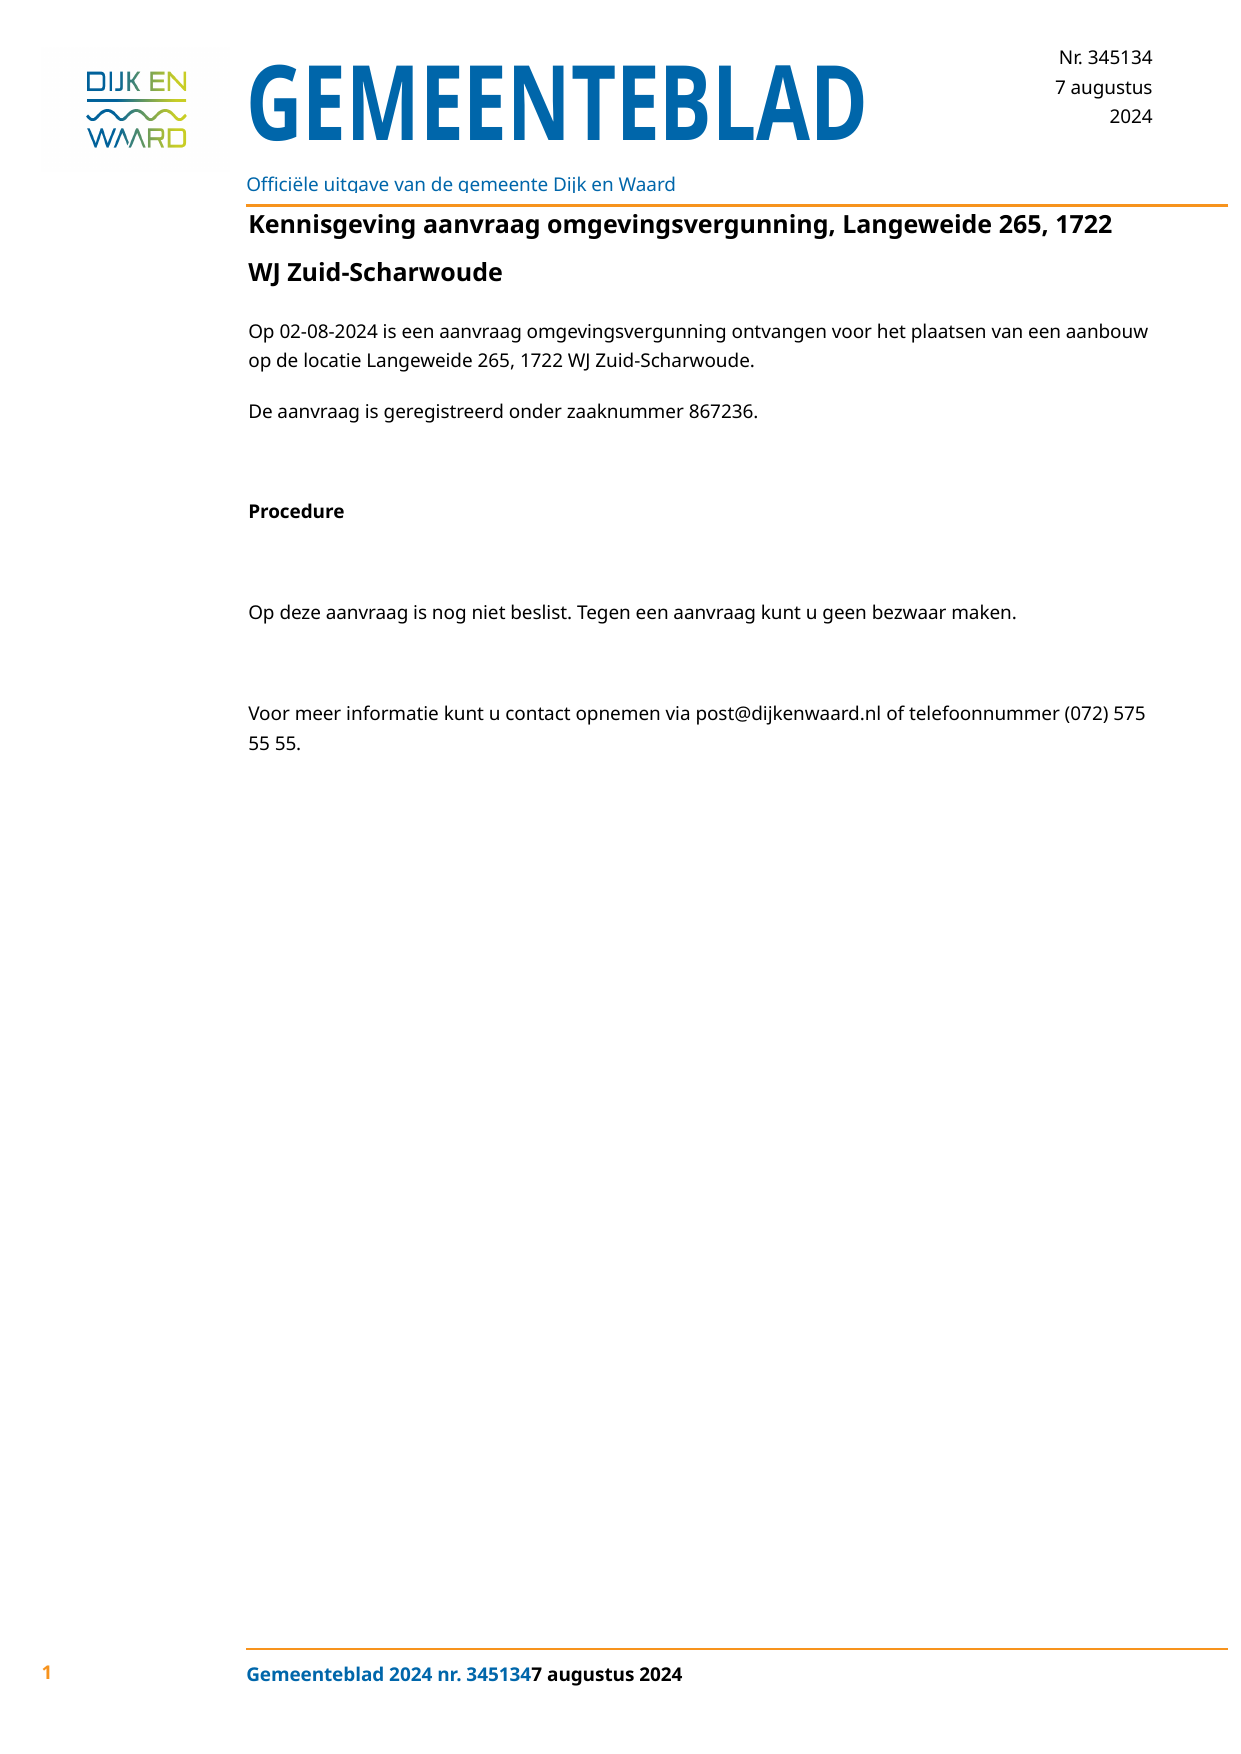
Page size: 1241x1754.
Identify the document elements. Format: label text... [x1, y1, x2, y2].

text Procedure [248, 499, 1152, 524]
picture [41, 47, 231, 172]
text Kennisgeving aanvraag omgevingsvergunning, Langeweide 265, 1722 WJ Zuid-Scharwoude [248, 207, 1152, 288]
text Op 02-08-2024 is een aanvraag omgevingsvergunning ontvangen voor het plaatsen van een aanbouw op de locatie Langeweide 265, 1722 WJ Zuid-Scharwoude. [248, 318, 1152, 373]
text Voor meer informatie kunt u contact opnemen via post@dijkenwaard.nl of telefoonnummer (072) 575 55 55. [248, 700, 1152, 756]
text De aanvraag is geregistreerd onder zaaknummer 867236. [248, 398, 1152, 424]
text Op deze aanvraag is nog niet beslist. Tegen een aanvraag kunt u geen bezwaar maken. [248, 599, 1152, 625]
